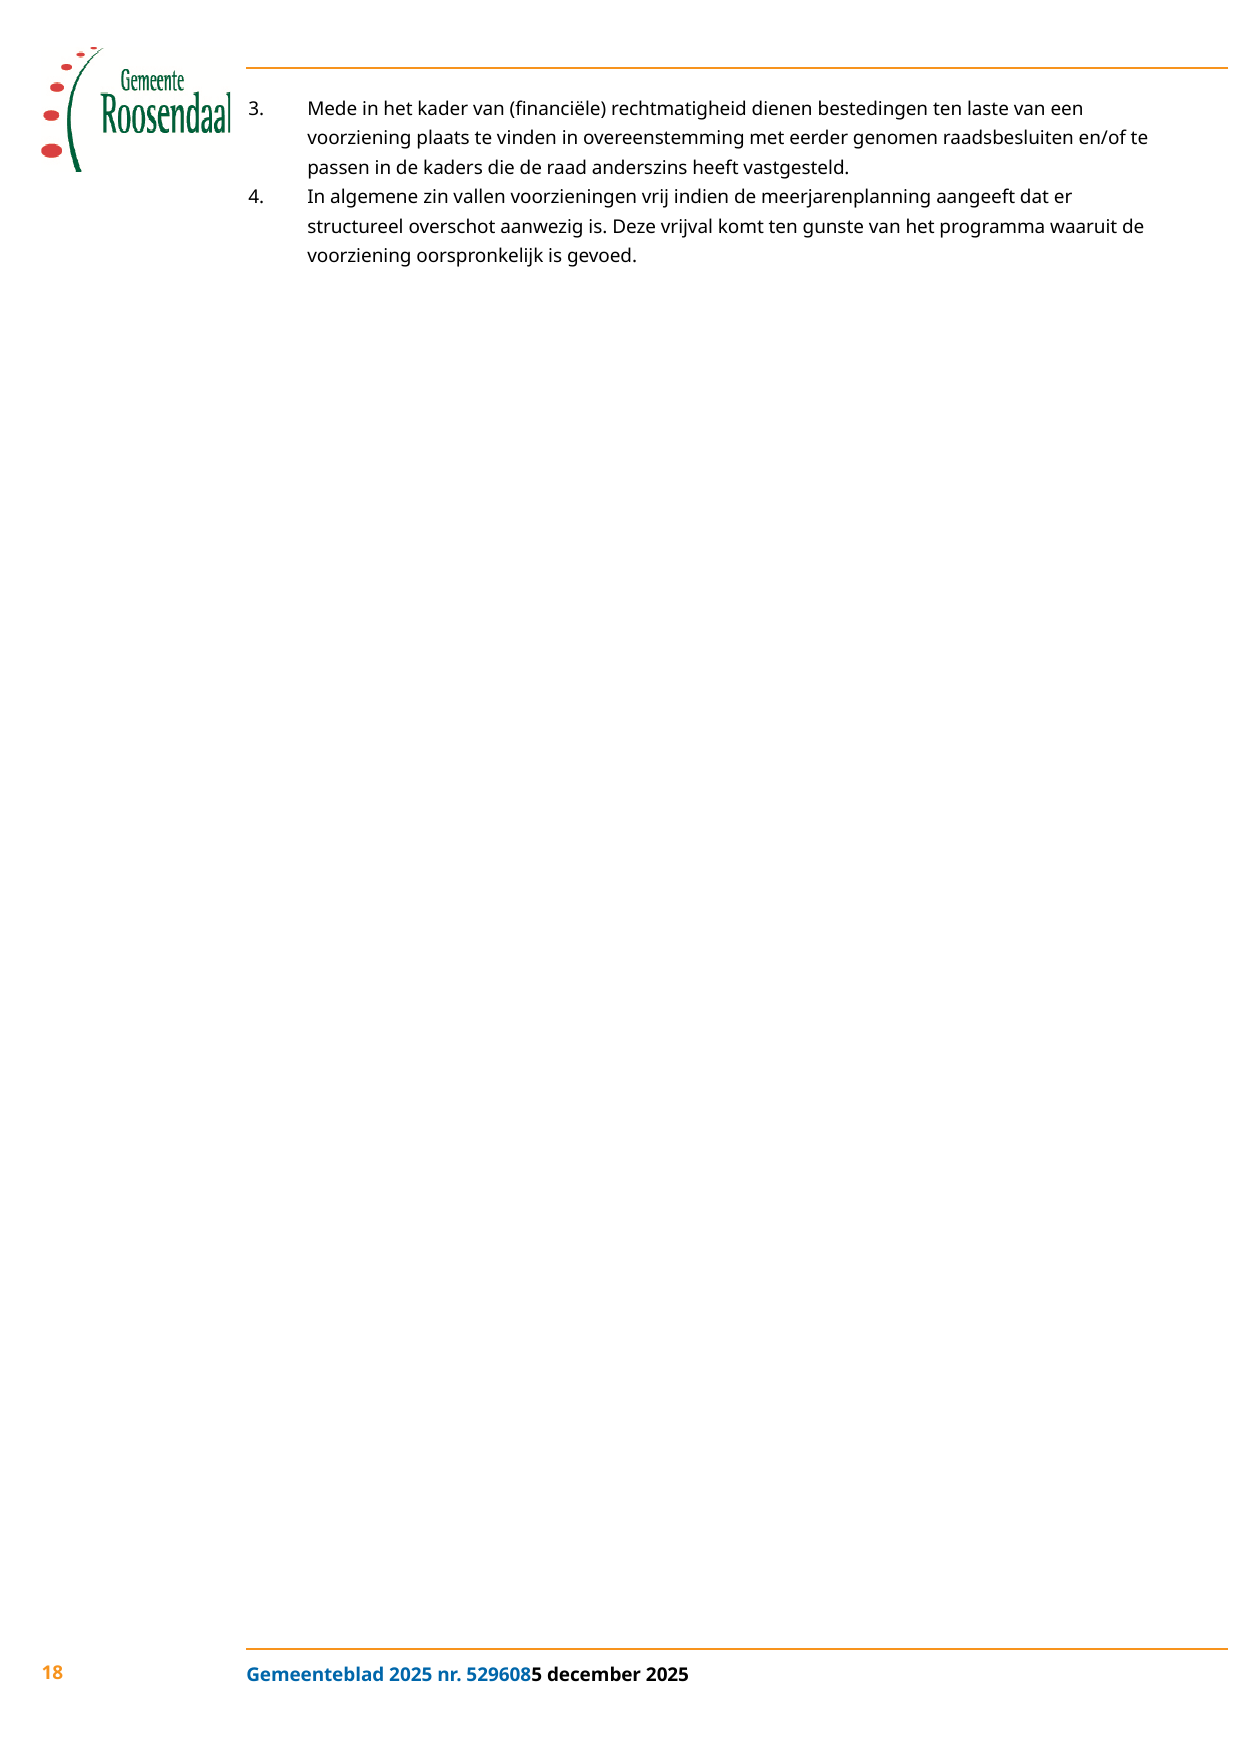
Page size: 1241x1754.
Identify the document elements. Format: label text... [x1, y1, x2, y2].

list Mede in het kader van (financiële) rechtmatigheid dienen bestedingen ten laste van een voorziening plaats te vinden in overeenstemming met eerder genomen raadsbesluiten en/of te passen in de kaders die de raad anderszins heeft vastgesteld. [248, 95, 1152, 180]
picture [41, 47, 231, 172]
list In algemene zin vallen voorzieningen vrij indien de meerjarenplanning aangeeft dat er structureel overschot aanwezig is. Deze vrijval komt ten gunste van het programma waaruit de voorziening oorspronkelijk is gevoed. [248, 183, 1152, 268]
